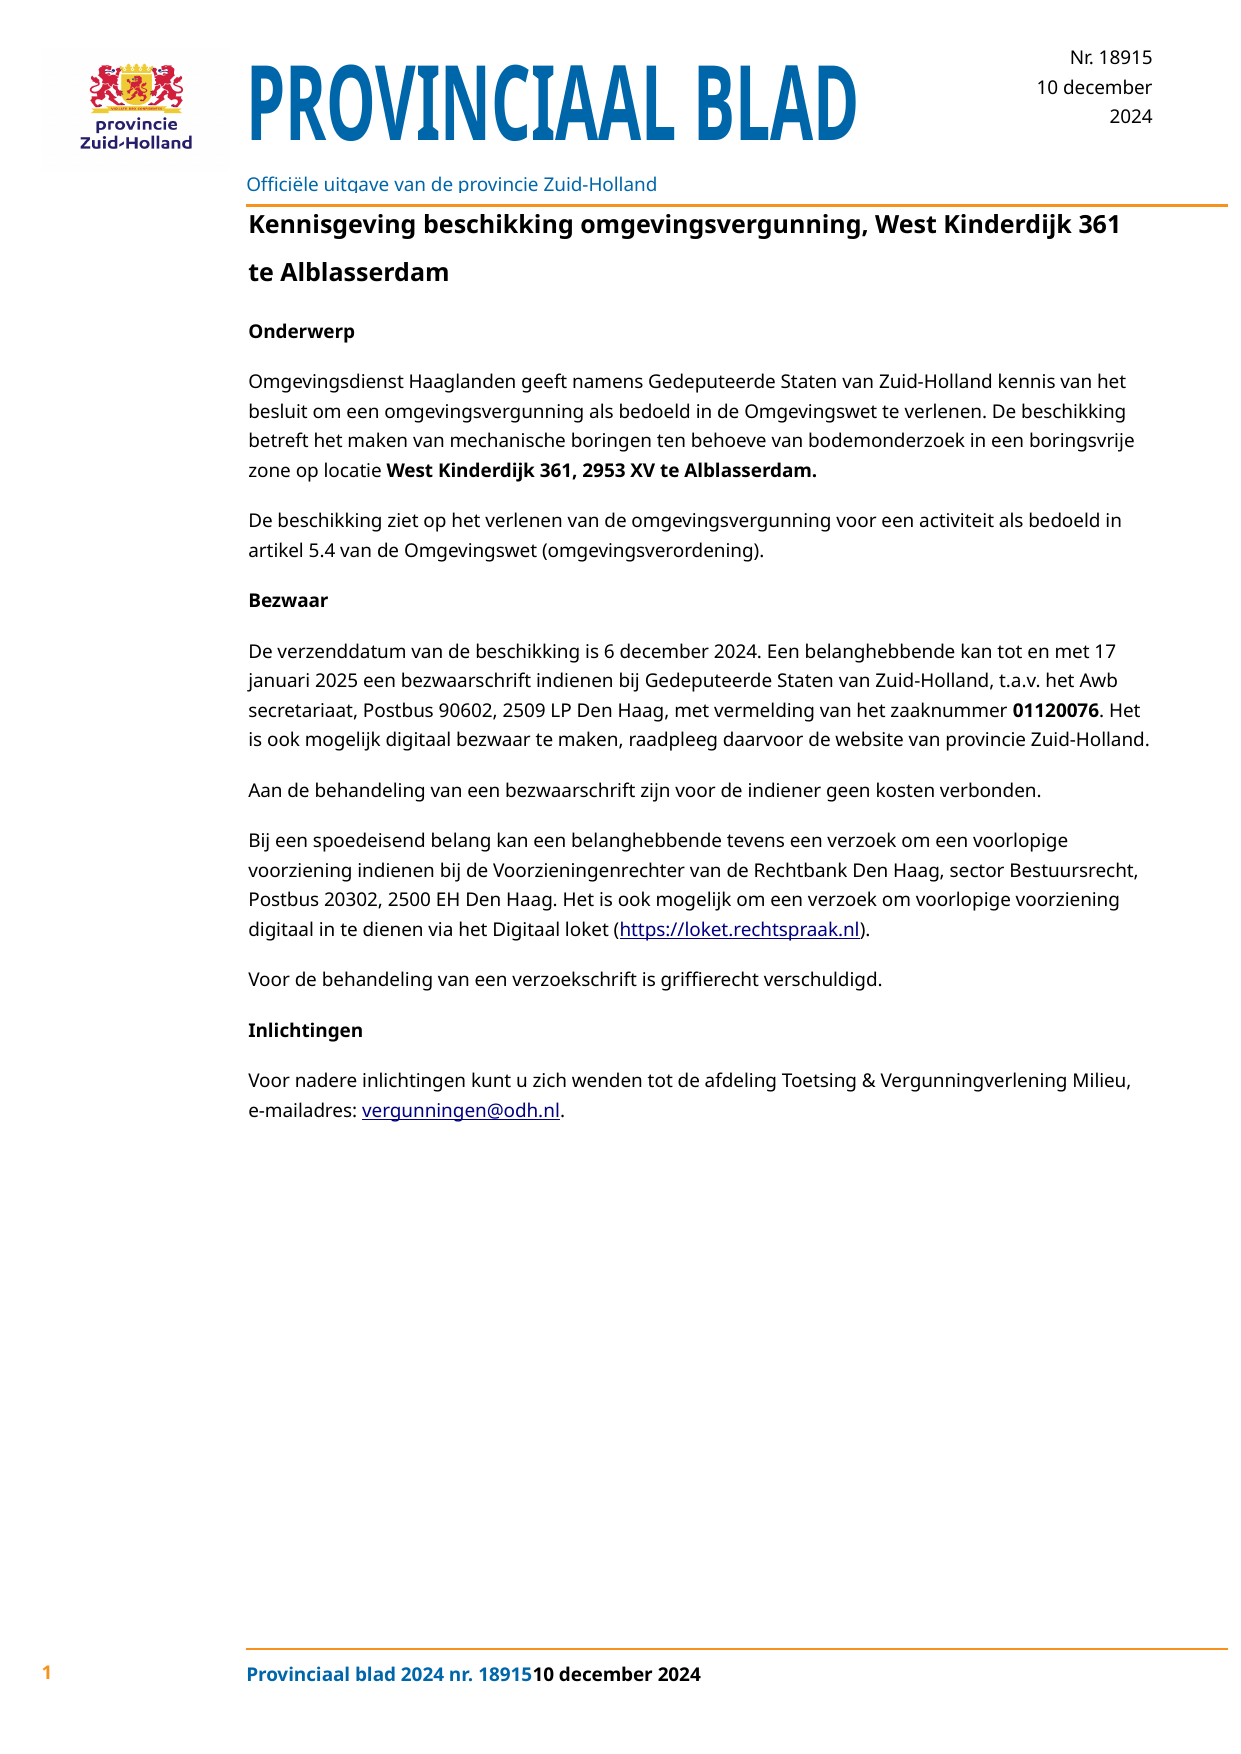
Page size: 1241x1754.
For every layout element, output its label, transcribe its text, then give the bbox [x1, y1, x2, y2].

text Bezwaar [248, 587, 1152, 613]
text Kennisgeving beschikking omgevingsvergunning, West Kinderdijk 361 te Alblasserdam [248, 207, 1152, 288]
text Onderwerp [248, 318, 1152, 344]
text De verzenddatum van de beschikking is 6 december 2024. Een belanghebbende kan tot en met 17 januari 2025 een bezwaarschrift indienen bij Gedeputeerde Staten van Zuid-Holland, t.a.v. het Awb secretariaat, Postbus 90602, 2509 LP Den Haag, met vermelding van het zaaknummer 01120076. Het is ook mogelijk digitaal bezwaar te maken, raadpleeg daarvoor de website van provincie Zuid-Holland. [248, 638, 1152, 752]
picture [41, 47, 231, 172]
text Voor nadere inlichtingen kunt u zich wenden tot de afdeling Toetsing & Vergunningverlening Milieu, e-mailadres: vergunningen@odh.nl. [248, 1067, 1152, 1123]
text Inlichtingen [248, 1017, 1152, 1043]
text Omgevingsdienst Haaglanden geeft namens Gedeputeerde Staten van Zuid-Holland kennis van het besluit om een omgevingsvergunning als bedoeld in de Omgevingswet te verlenen. De beschikking betreft het maken van mechanische boringen ten behoeve van bodemonderzoek in een boringsvrije zone op locatie West Kinderdijk 361, 2953 XV te Alblasserdam. [248, 368, 1152, 483]
text Aan de behandeling van een bezwaarschrift zijn voor de indiener geen kosten verbonden. [248, 777, 1152, 803]
text De beschikking ziet op het verlenen van de omgevingsvergunning voor een activiteit als bedoeld in artikel 5.4 van de Omgevingswet (omgevingsverordening). [248, 507, 1152, 563]
text Bij een spoedeisend belang kan een belanghebbende tevens een verzoek om een voorlopige voorziening indienen bij de Voorzieningenrechter van de Rechtbank Den Haag, sector Bestuursrecht, Postbus 20302, 2500 EH Den Haag. Het is ook mogelijk om een verzoek om voorlopige voorziening digitaal in te dienen via het Digitaal loket (https://loket.rechtspraak.nl). [248, 827, 1152, 942]
text Voor de behandeling van een verzoekschrift is griffierecht verschuldigd. [248, 967, 1152, 992]
